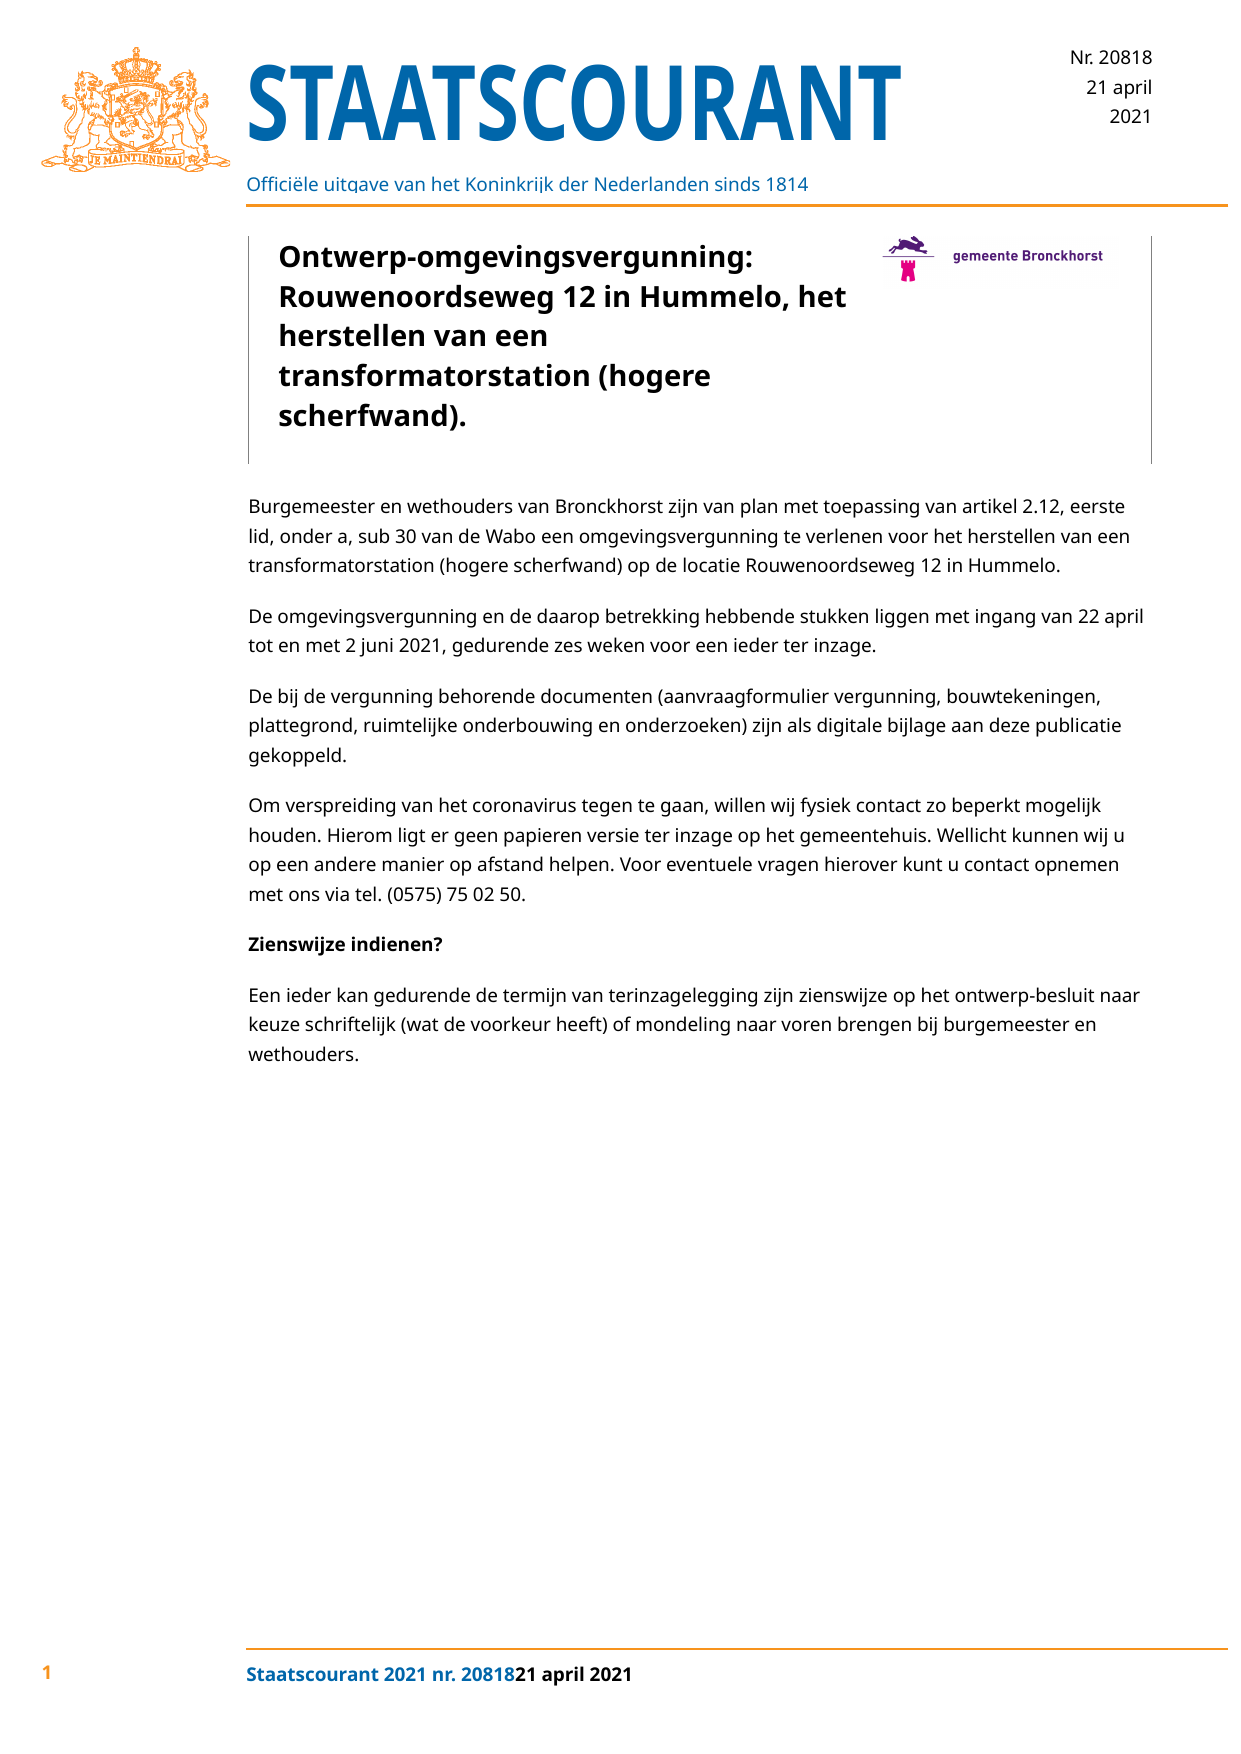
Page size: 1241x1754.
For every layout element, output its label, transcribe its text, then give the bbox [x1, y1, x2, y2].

table_header Ontwerp-omgevingsvergunning: Rouwenoordseweg 12 in Hummelo, het herstellen van een transformatorstation (hogere scherfwand). [249, 236, 850, 464]
table_header [850, 236, 1151, 464]
picture [882, 236, 1119, 289]
text Zienswijze indienen? [248, 932, 1152, 957]
text De omgevingsvergunning en de daarop betrekking hebbende stukken liggen met ingang van 22 april tot en met 2 juni 2021, gedurende zes weken voor een ieder ter inzage. [248, 603, 1152, 658]
text De bij de vergunning behorende documenten (aanvraagformulier vergunning, bouwtekeningen, plattegrond, ruimtelijke onderbouwing en onderzoeken) zijn als digitale bijlage aan deze publicatie gekoppeld. [248, 683, 1152, 768]
text Een ieder kan gedurende de termijn van terinzagelegging zijn zienswijze op het ontwerp-besluit naar keuze schriftelijk (wat de voorkeur heeft) of mondeling naar voren brengen bij burgemeester en wethouders. [248, 982, 1152, 1067]
picture [41, 47, 231, 172]
text Burgemeester en wethouders van Bronckhorst zijn van plan met toepassing van artikel 2.12, eerste lid, onder a, sub 30 van de Wabo een omgevingsvergunning te verlenen voor het herstellen van een transformatorstation (hogere scherfwand) op de locatie Rouwenoordseweg 12 in Hummelo. [248, 493, 1152, 578]
text Om verspreiding van het coronavirus tegen te gaan, willen wij fysiek contact zo beperkt mogelijk houden. Hierom ligt er geen papieren versie ter inzage op het gemeentehuis. Wellicht kunnen wij u op een andere manier op afstand helpen. Voor eventuele vragen hierover kunt u contact opnemen met ons via tel. (0575) 75 02 50. [248, 792, 1152, 907]
